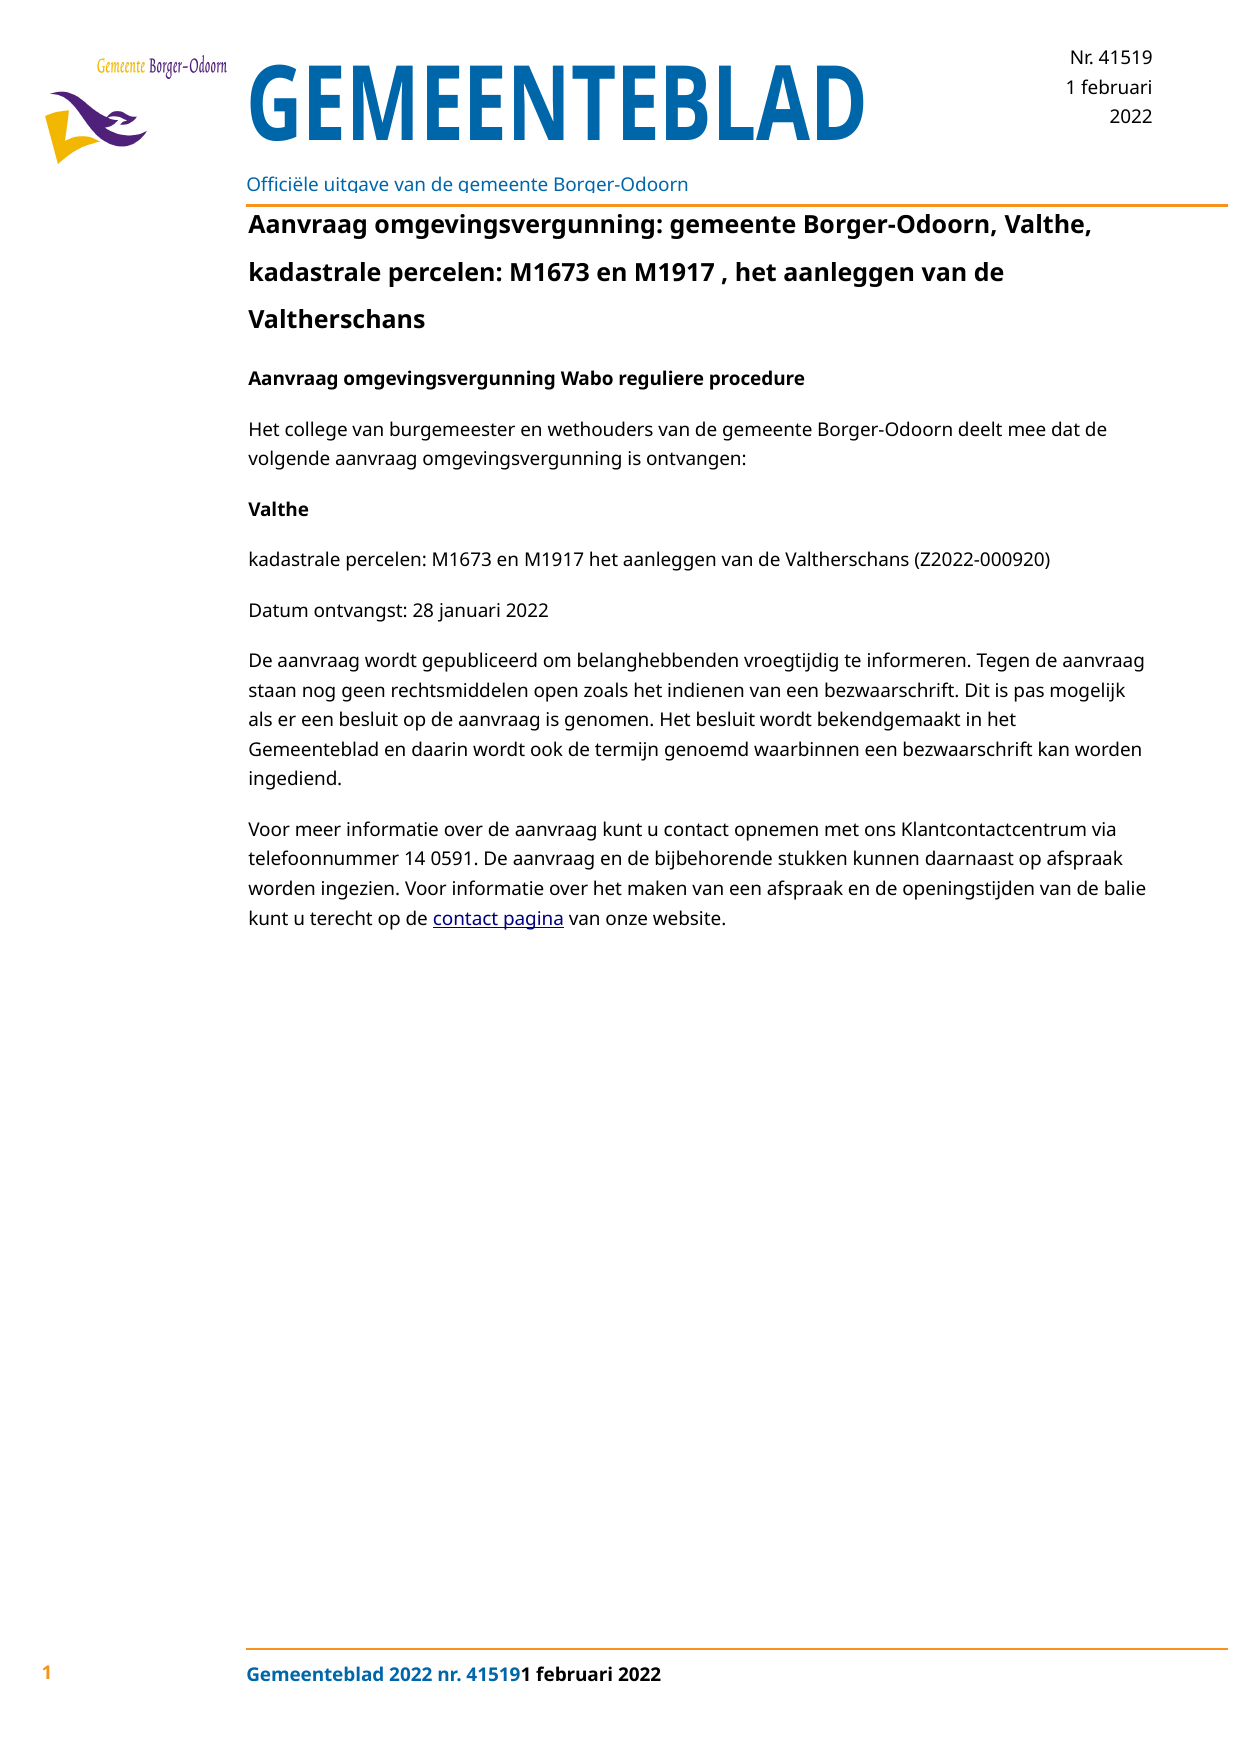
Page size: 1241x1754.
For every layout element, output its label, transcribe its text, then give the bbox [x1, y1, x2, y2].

text Voor meer informatie over de aanvraag kunt u contact opnemen met ons Klantcontactcentrum via telefoonnummer 14 0591. De aanvraag en de bijbehorende stukken kunnen daarnaast op afspraak worden ingezien. Voor informatie over het maken van een afspraak en de openingstijden van de balie kunt u terecht op de contact pagina van onze website. [248, 816, 1152, 930]
text Aanvraag omgevingsvergunning Wabo reguliere procedure [248, 366, 1152, 391]
text De aanvraag wordt gepubliceerd om belanghebbenden vroegtijdig te informeren. Tegen de aanvraag staan nog geen rechtsmiddelen open zoals het indienen van een bezwaarschrift. Dit is pas mogelijk als er een besluit op de aanvraag is genomen. Het besluit wordt bekendgemaakt in het Gemeenteblad en daarin wordt ook de termijn genoemd waarbinnen een bezwaarschrift kan worden ingediend. [248, 647, 1152, 791]
text Valthe [248, 496, 1152, 522]
text Het college van burgemeester en wethouders van de gemeente Borger-Odoorn deelt mee dat de volgende aanvraag omgevingsvergunning is ontvangen: [248, 416, 1152, 471]
text Aanvraag omgevingsvergunning: gemeente Borger-Odoorn, Valthe, kadastrale percelen: M1673 en M1917 , het aanleggen van de Valtherschans [248, 207, 1152, 336]
picture [41, 47, 231, 172]
text Datum ontvangst: 28 januari 2022 [248, 597, 1152, 622]
text kadastrale percelen: M1673 en M1917 het aanleggen van de Valtherschans (Z2022-000920) [248, 546, 1152, 572]
